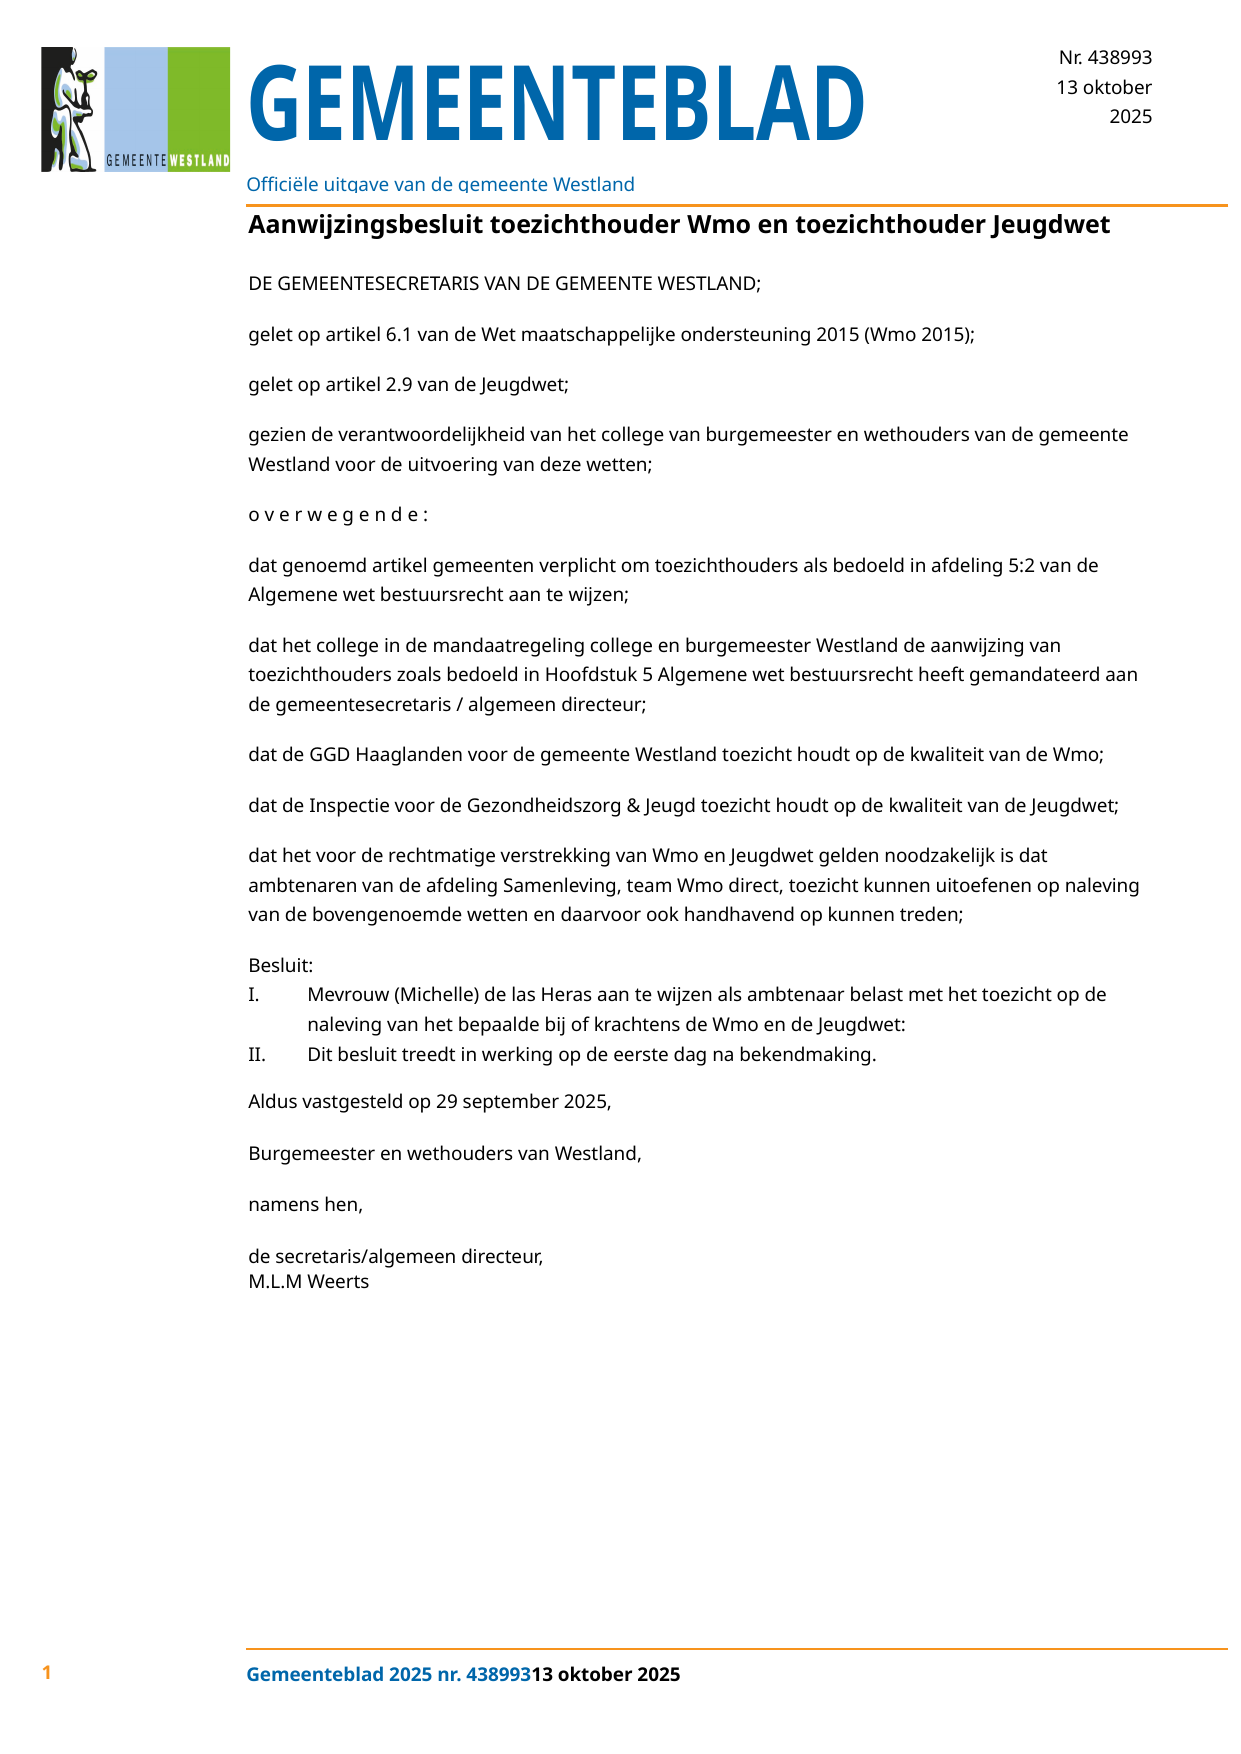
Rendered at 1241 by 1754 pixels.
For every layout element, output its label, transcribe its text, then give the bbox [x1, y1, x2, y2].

text gelet op artikel 2.9 van de Jeugdwet; [248, 371, 1152, 397]
text dat de Inspectie voor de Gezondheidszorg & Jeugd toezicht houdt op de kwaliteit van de Jeugdwet; [248, 792, 1152, 818]
text namens hen, [248, 1191, 1152, 1217]
text dat genoemd artikel gemeenten verplicht om toezichthouders als bedoeld in afdeling 5:2 van de Algemene wet bestuursrecht aan te wijzen; [248, 552, 1152, 607]
text dat het voor de rechtmatige verstrekking van Wmo en Jeugdwet gelden noodzakelijk is dat ambtenaren van de afdeling Samenleving, team Wmo direct, toezicht kunnen uitoefenen op naleving van de bovengenoemde wetten en daarvoor ook handhavend op kunnen treden; [248, 842, 1152, 927]
list Dit besluit treedt in werking op de eerste dag na bekendmaking. [248, 1041, 1152, 1066]
text dat de GGD Haaglanden voor de gemeente Westland toezicht houdt op de kwaliteit van de Wmo; [248, 742, 1152, 767]
text Aldus vastgesteld op 29 september 2025, [248, 1088, 1152, 1114]
text Besluit: [248, 952, 1152, 978]
text Aanwijzingsbesluit toezichthouder Wmo en toezichthouder Jeugdwet [248, 207, 1152, 241]
text gezien de verantwoordelijkheid van het college van burgemeester en wethouders van de gemeente Westland voor de uitvoering van deze wetten; [248, 422, 1152, 477]
text Burgemeester en wethouders van Westland, [248, 1140, 1152, 1166]
text dat het college in de mandaatregeling college en burgemeester Westland de aanwijzing van toezichthouders zoals bedoeld in Hoofdstuk 5 Algemene wet bestuursrecht heeft gemandateerd aan de gemeentesecretaris / algemeen directeur; [248, 632, 1152, 717]
picture [41, 47, 231, 172]
text o v e r w e g e n d e : [248, 502, 1152, 527]
list Mevrouw (Michelle) de las Heras aan te wijzen als ambtenaar belast met het toezicht op de naleving van het bepaalde bij of krachtens de Wmo en de Jeugdwet: [248, 982, 1152, 1037]
text gelet op artikel 6.1 van de Wet maatschappelijke ondersteuning 2015 (Wmo 2015); [248, 321, 1152, 346]
text de secretaris/algemeen directeur, [248, 1243, 1152, 1269]
text M.L.M Weerts [248, 1269, 1152, 1294]
text DE GEMEENTESECRETARIS VAN DE GEMEENTE WESTLAND; [248, 270, 1152, 296]
